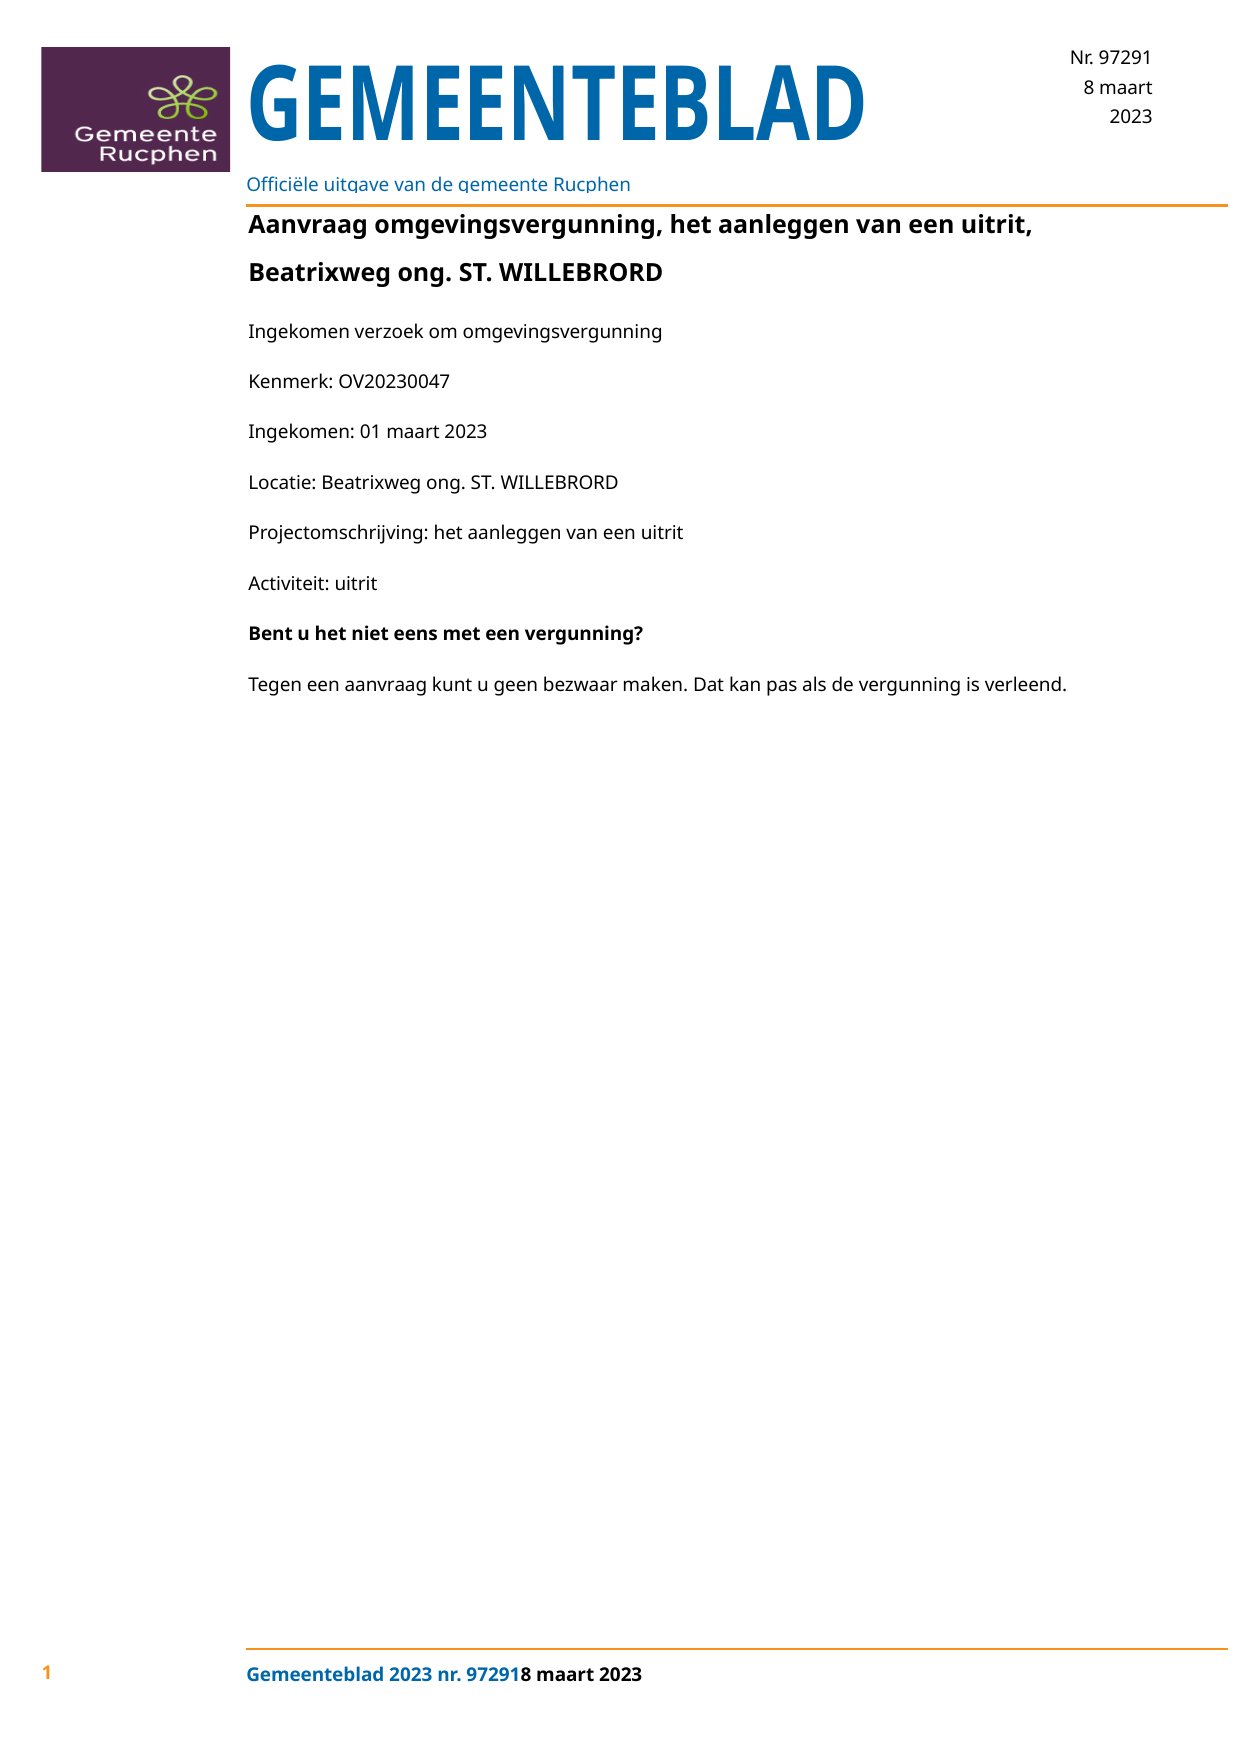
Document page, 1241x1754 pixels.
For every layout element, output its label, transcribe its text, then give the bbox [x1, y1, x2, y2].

picture [41, 47, 231, 172]
text Projectomschrijving: het aanleggen van een uitrit [248, 519, 1152, 545]
text Ingekomen verzoek om omgevingsvergunning [248, 318, 1152, 344]
text Tegen een aanvraag kunt u geen bezwaar maken. Dat kan pas als de vergunning is verleend. [248, 671, 1152, 697]
text Locatie: Beatrixweg ong. ST. WILLEBRORD [248, 469, 1152, 495]
text Kenmerk: OV20230047 [248, 368, 1152, 394]
text Aanvraag omgevingsvergunning, het aanleggen van een uitrit, Beatrixweg ong. ST. WILLEBRORD [248, 207, 1152, 288]
text Ingekomen: 01 maart 2023 [248, 419, 1152, 444]
text Activiteit: uitrit [248, 570, 1152, 596]
text Bent u het niet eens met een vergunning? [248, 620, 1152, 646]
